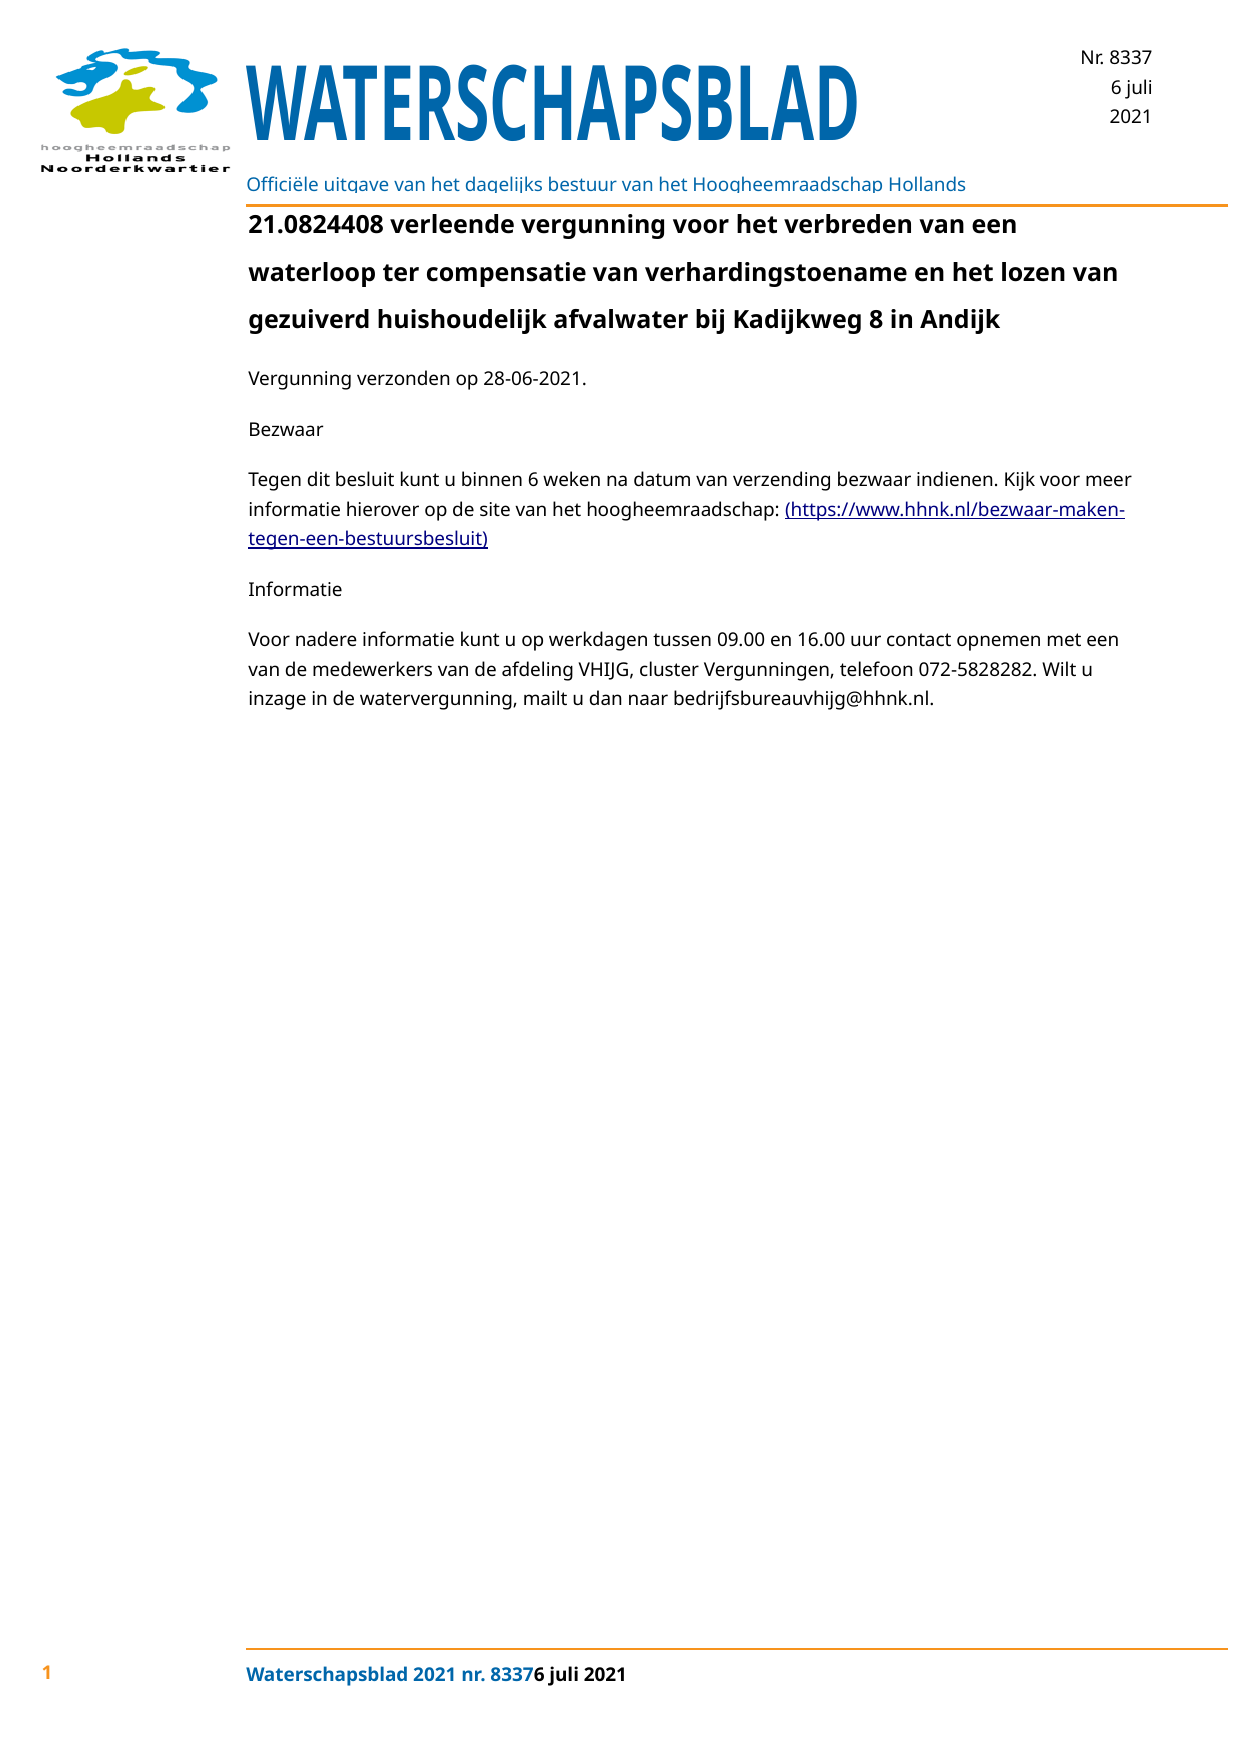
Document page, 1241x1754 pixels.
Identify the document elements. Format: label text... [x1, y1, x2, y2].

text Informatie [248, 576, 1152, 602]
text 21.0824408 verleende vergunning voor het verbreden van een waterloop ter compensatie van verhardingstoename en het lozen van gezuiverd huishoudelijk afvalwater bij Kadijkweg 8 in Andijk [248, 207, 1152, 336]
text Bezwaar [248, 416, 1152, 442]
text Voor nadere informatie kunt u op werkdagen tussen 09.00 en 16.00 uur contact opnemen met een van de medewerkers van de afdeling VHIJG, cluster Vergunningen, telefoon 072-5828282. Wilt u inzage in de watervergunning, mailt u dan naar bedrijfsbureauvhijg@hhnk.nl. [248, 626, 1152, 711]
text Vergunning verzonden op 28-06-2021. [248, 366, 1152, 391]
picture [41, 47, 231, 172]
text Tegen dit besluit kunt u binnen 6 weken na datum van verzending bezwaar indienen. Kijk voor meer informatie hierover op de site van het hoogheemraadschap: (https://www.hhnk.nl/bezwaar-maken-tegen-een-bestuursbesluit) [248, 466, 1152, 551]
